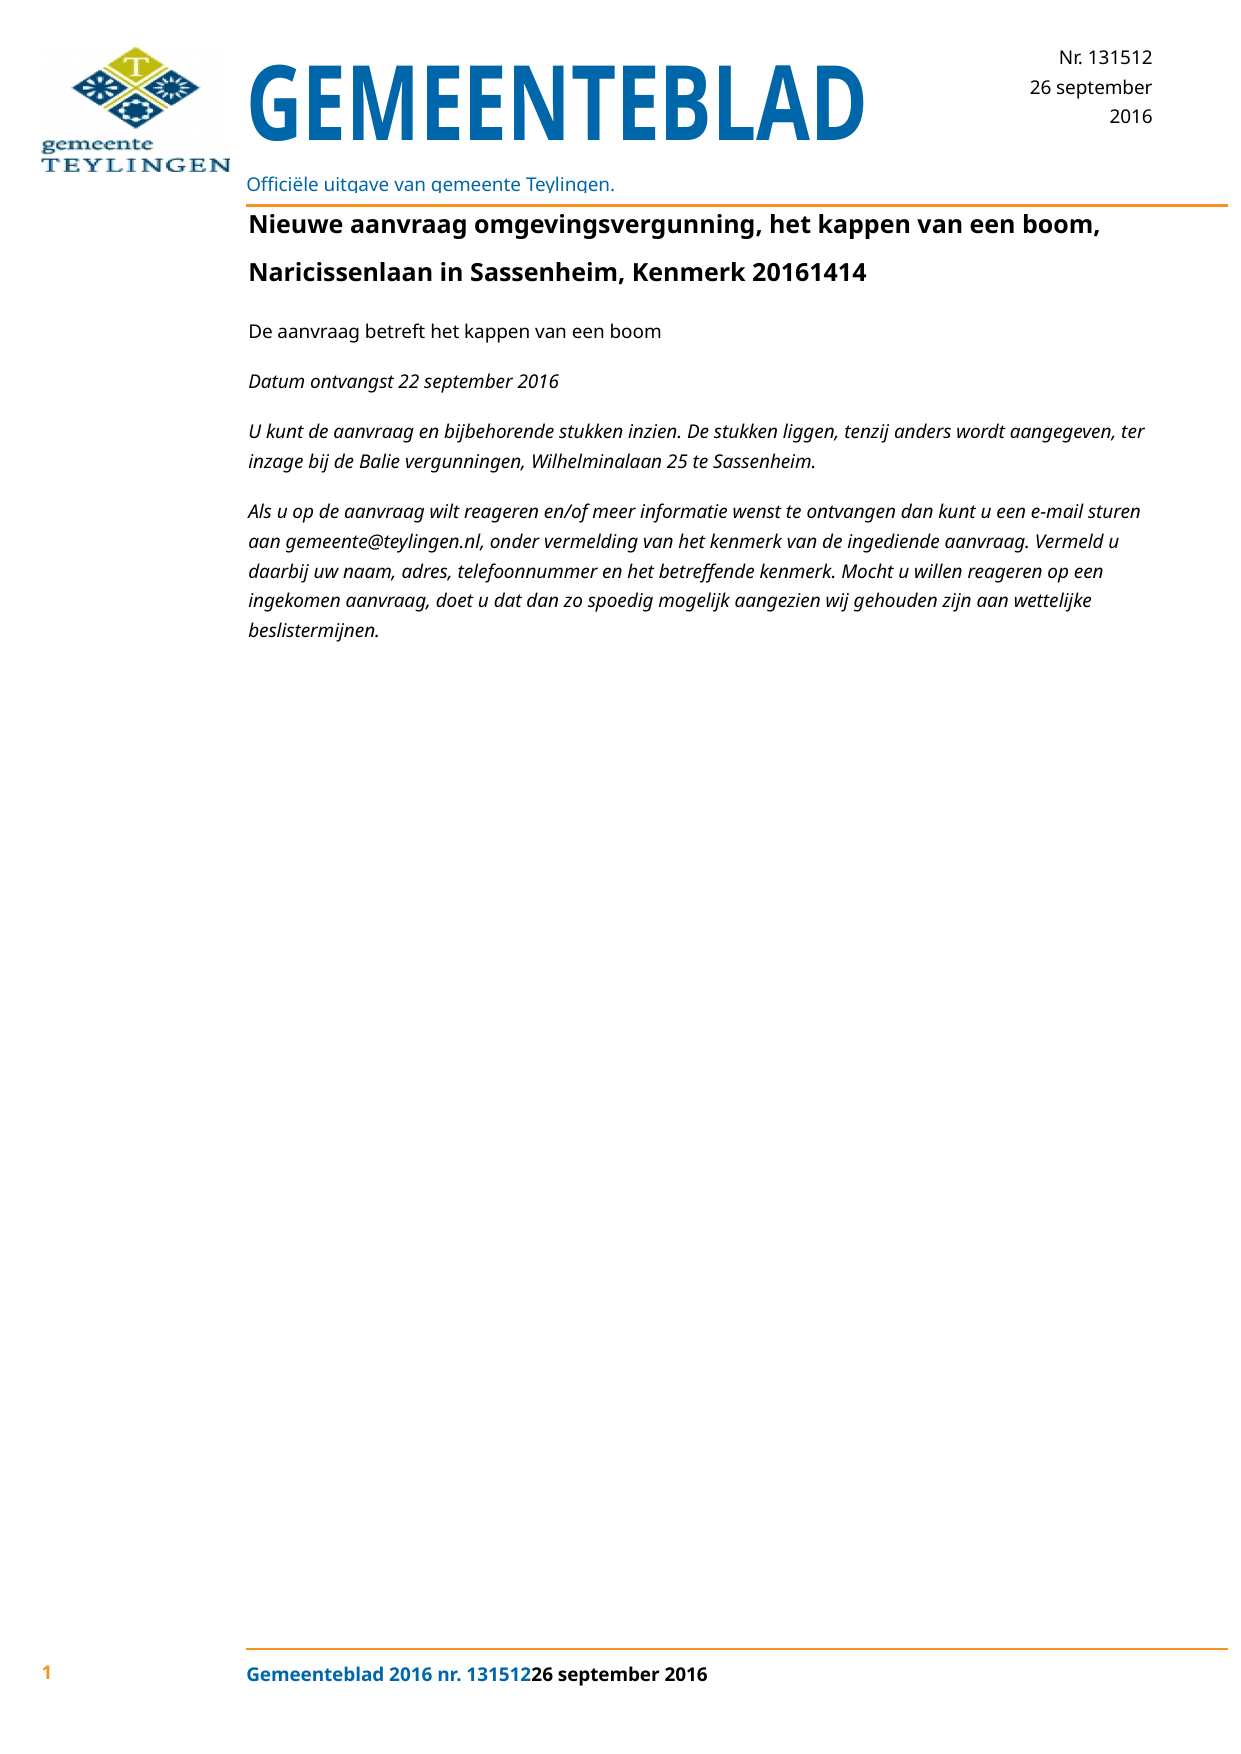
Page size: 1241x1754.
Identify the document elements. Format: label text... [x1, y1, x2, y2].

picture [41, 47, 231, 172]
text Datum ontvangst 22 september 2016 [248, 368, 1152, 394]
text De aanvraag betreft het kappen van een boom [248, 318, 1152, 344]
text U kunt de aanvraag en bijbehorende stukken inzien. De stukken liggen, tenzij anders wordt aangegeven, ter inzage bij de Balie vergunningen, Wilhelminalaan 25 te Sassenheim. [248, 419, 1152, 474]
text Als u op de aanvraag wilt reageren en/of meer informatie wenst te ontvangen dan kunt u een e-mail sturen aan gemeente@teylingen.nl, onder vermelding van het kenmerk van de ingediende aanvraag. Vermeld u daarbij uw naam, adres, telefoonnummer en het betreffende kenmerk. Mocht u willen reageren op een ingekomen aanvraag, doet u dat dan zo spoedig mogelijk aangezien wij gehouden zijn aan wettelijke beslistermijnen. [248, 499, 1152, 643]
text Nieuwe aanvraag omgevingsvergunning, het kappen van een boom, Naricissenlaan in Sassenheim, Kenmerk 20161414 [248, 207, 1152, 288]
